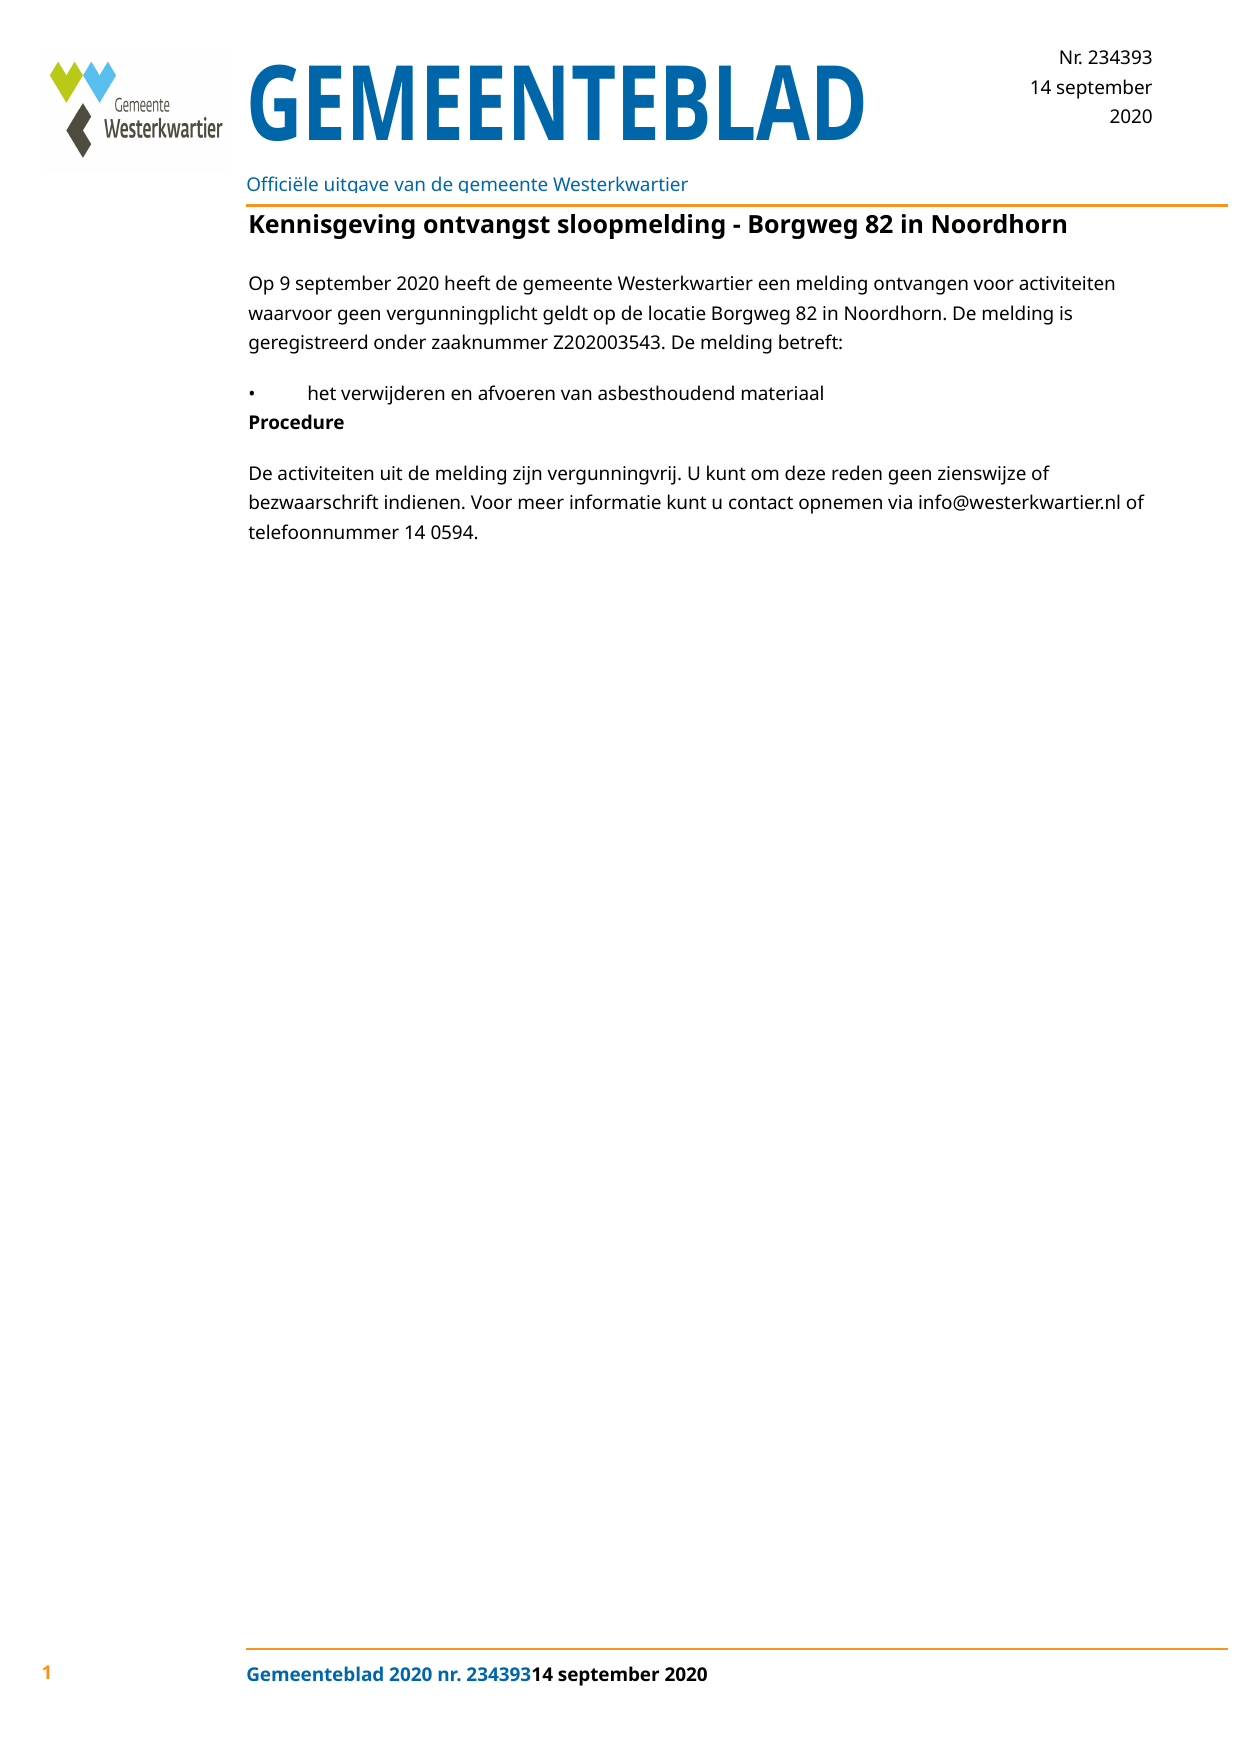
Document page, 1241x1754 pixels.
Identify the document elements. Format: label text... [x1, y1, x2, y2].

text Op 9 september 2020 heeft de gemeente Westerkwartier een melding ontvangen voor activiteiten waarvoor geen vergunningplicht geldt op de locatie Borgweg 82 in Noordhorn. De melding is geregistreerd onder zaaknummer Z202003543. De melding betreft: [248, 270, 1152, 355]
text Kennisgeving ontvangst sloopmelding - Borgweg 82 in Noordhorn [248, 207, 1152, 241]
text Procedure [248, 409, 1152, 435]
picture [41, 47, 231, 172]
text De activiteiten uit de melding zijn vergunningvrij. U kunt om deze reden geen zienswijze of bezwaarschrift indienen. Voor meer informatie kunt u contact opnemen via info@westerkwartier.nl of telefoonnummer 14 0594. [248, 460, 1152, 545]
list het verwijderen en afvoeren van asbesthoudend materiaal [248, 380, 1152, 406]
